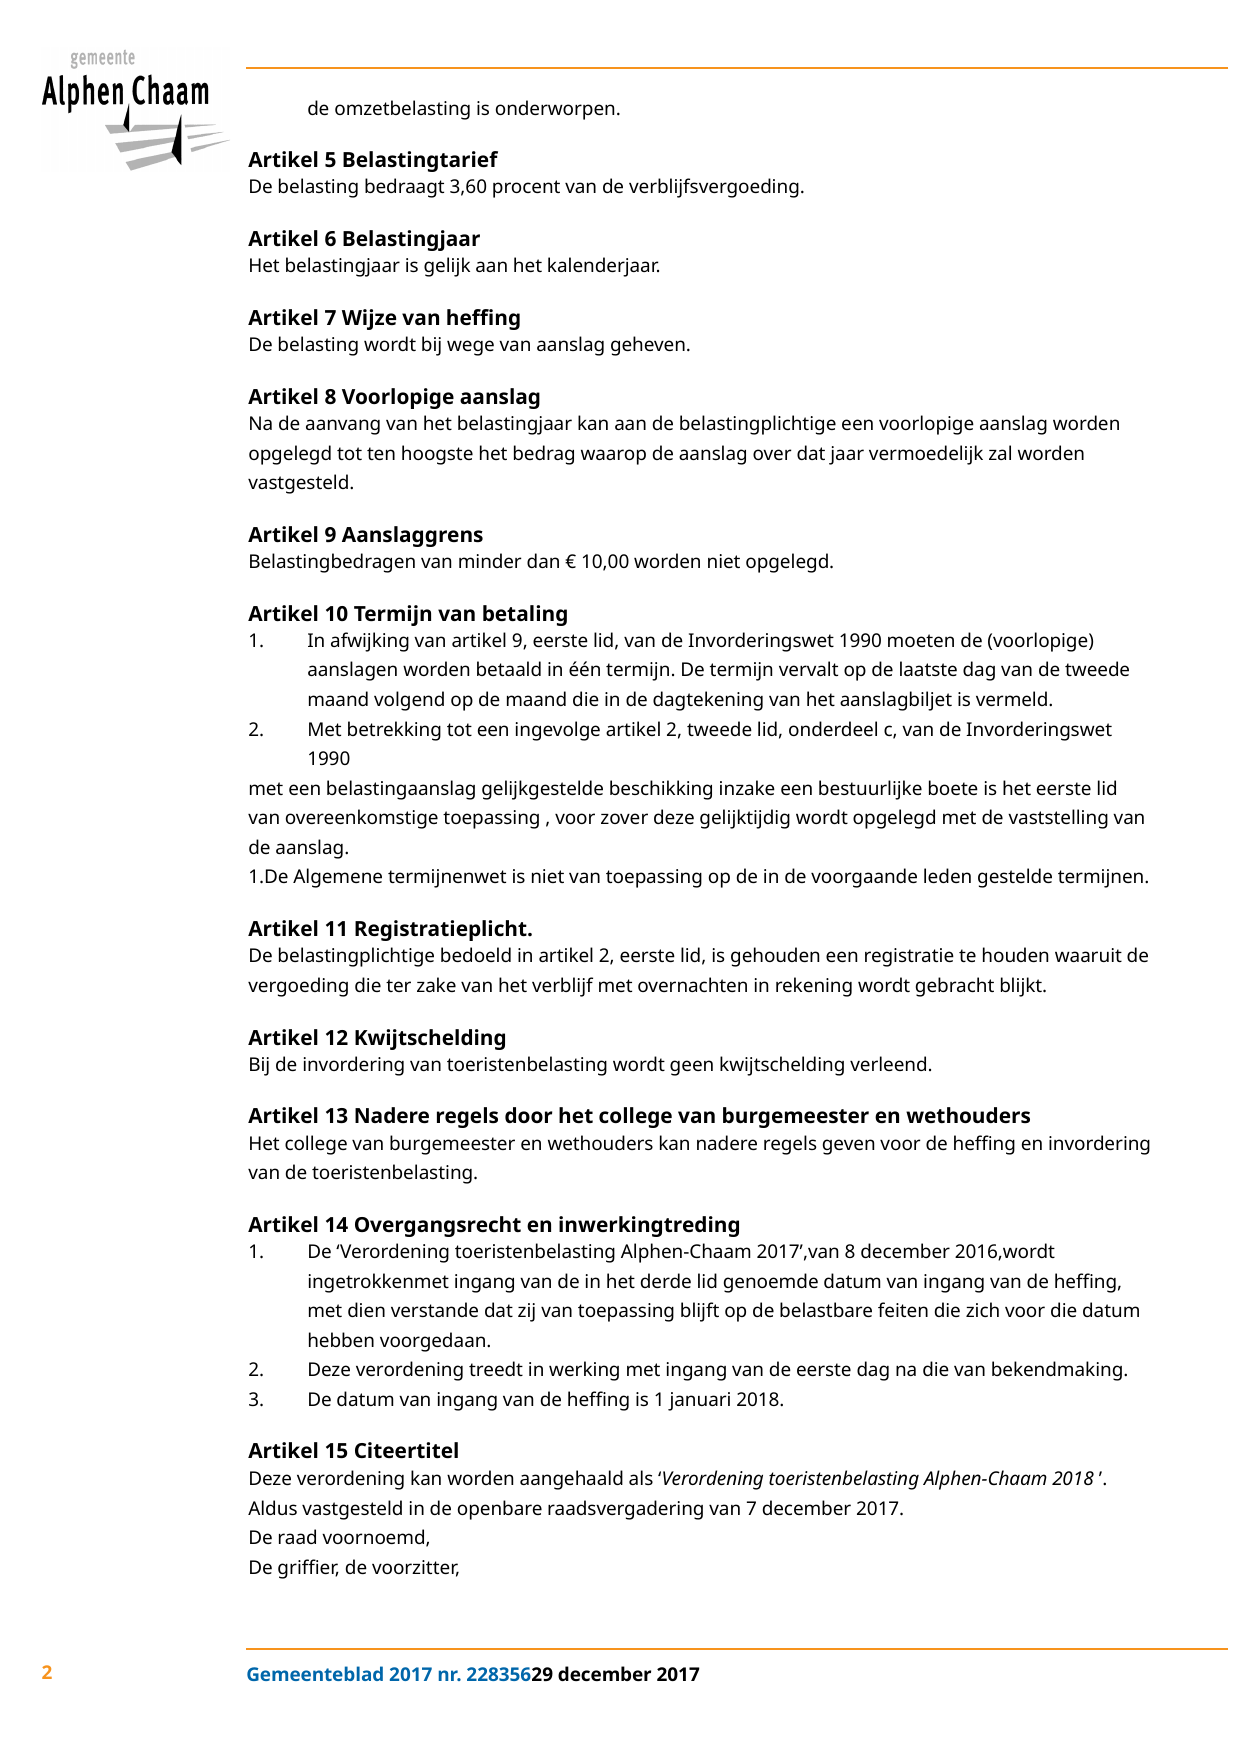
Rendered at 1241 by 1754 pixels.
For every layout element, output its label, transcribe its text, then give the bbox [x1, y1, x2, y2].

text Artikel 8 Voorlopige aanslag [248, 382, 1152, 410]
text Artikel 10 Termijn van betaling [248, 599, 1152, 627]
text Artikel 12 Kwijtschelding [248, 1023, 1152, 1051]
text De belasting bedraagt 3,60 procent van de verblijfsvergoeding. [248, 174, 1152, 199]
text Na de aanvang van het belastingjaar kan aan de belastingplichtige een voorlopige aanslag worden opgelegd tot ten hoogste het bedrag waarop de aanslag over dat jaar vermoedelijk zal worden vastgesteld. [248, 410, 1152, 495]
text Artikel 6 Belastingjaar [248, 224, 1152, 252]
text met een belastingaanslag gelijkgestelde beschikking inzake een bestuurlijke boete is het eerste lid van overeenkomstige toepassing , voor zover deze gelijktijdig wordt opgelegd met de vaststelling van de aanslag. [248, 775, 1152, 860]
list Met betrekking tot een ingevolge artikel 2, tweede lid, onderdeel c, van de Invorderingswet 1990 [248, 716, 1152, 771]
text De griffier, de voorzitter, [248, 1554, 1152, 1579]
text Artikel 13 Nadere regels door het college van burgemeester en wethouders [248, 1101, 1152, 1130]
text De raad voornoemd, [248, 1524, 1152, 1550]
text Aldus vastgesteld in de openbare raadsvergadering van 7 december 2017. [248, 1495, 1152, 1520]
list De ‘Verordening toeristenbelasting Alphen-Chaam 2017’,van 8 december 2016,wordt ingetrokkenmet ingang van de in het derde lid genoemde datum van ingang van de heffing, met dien verstande dat zij van toepassing blijft op de belastbare feiten die zich voor die datum hebben voorgedaan. [248, 1238, 1152, 1353]
text De belasting wordt bij wege van aanslag geheven. [248, 331, 1152, 357]
text Artikel 15 Citeertitel [248, 1437, 1152, 1465]
list Deze verordening treedt in werking met ingang van de eerste dag na die van bekendmaking. [248, 1357, 1152, 1382]
text De belastingplichtige bedoeld in artikel 2, eerste lid, is gehouden een registratie te houden waaruit de vergoeding die ter zake van het verblijf met overnachten in rekening wordt gebracht blijkt. [248, 943, 1152, 998]
text Artikel 5 Belastingtarief [248, 145, 1152, 174]
text Artikel 7 Wijze van heffing [248, 303, 1152, 331]
text 1.De Algemene termijnenwet is niet van toepassing op de in de voorgaande leden gestelde termijnen. [248, 864, 1152, 889]
text Deze verordening kan worden aangehaald als ‘Verordening toeristenbelasting Alphen-Chaam 2018 ’. [248, 1465, 1152, 1491]
text Artikel 11 Registratieplicht. [248, 914, 1152, 943]
list De datum van ingang van de heffing is 1 januari 2018. [248, 1386, 1152, 1412]
list de omzetbelasting is onderworpen. [248, 95, 1152, 121]
list In afwijking van artikel 9, eerste lid, van de Invorderingswet 1990 moeten de (voorlopige) aanslagen worden betaald in één termijn. De termijn vervalt op de laatste dag van de tweede maand volgend op de maand die in de dagtekening van het aanslagbiljet is vermeld. [248, 627, 1152, 712]
text Artikel 9 Aanslaggrens [248, 520, 1152, 548]
picture [41, 47, 231, 172]
text Het college van burgemeester en wethouders kan nadere regels geven voor de heffing en invordering van de toeristenbelasting. [248, 1130, 1152, 1185]
text Artikel 14 Overgangsrecht en inwerkingtreding [248, 1210, 1152, 1238]
text Bij de invordering van toeristenbelasting wordt geen kwijtschelding verleend. [248, 1051, 1152, 1077]
text Het belastingjaar is gelijk aan het kalenderjaar. [248, 252, 1152, 278]
text Belastingbedragen van minder dan € 10,00 worden niet opgelegd. [248, 548, 1152, 574]
